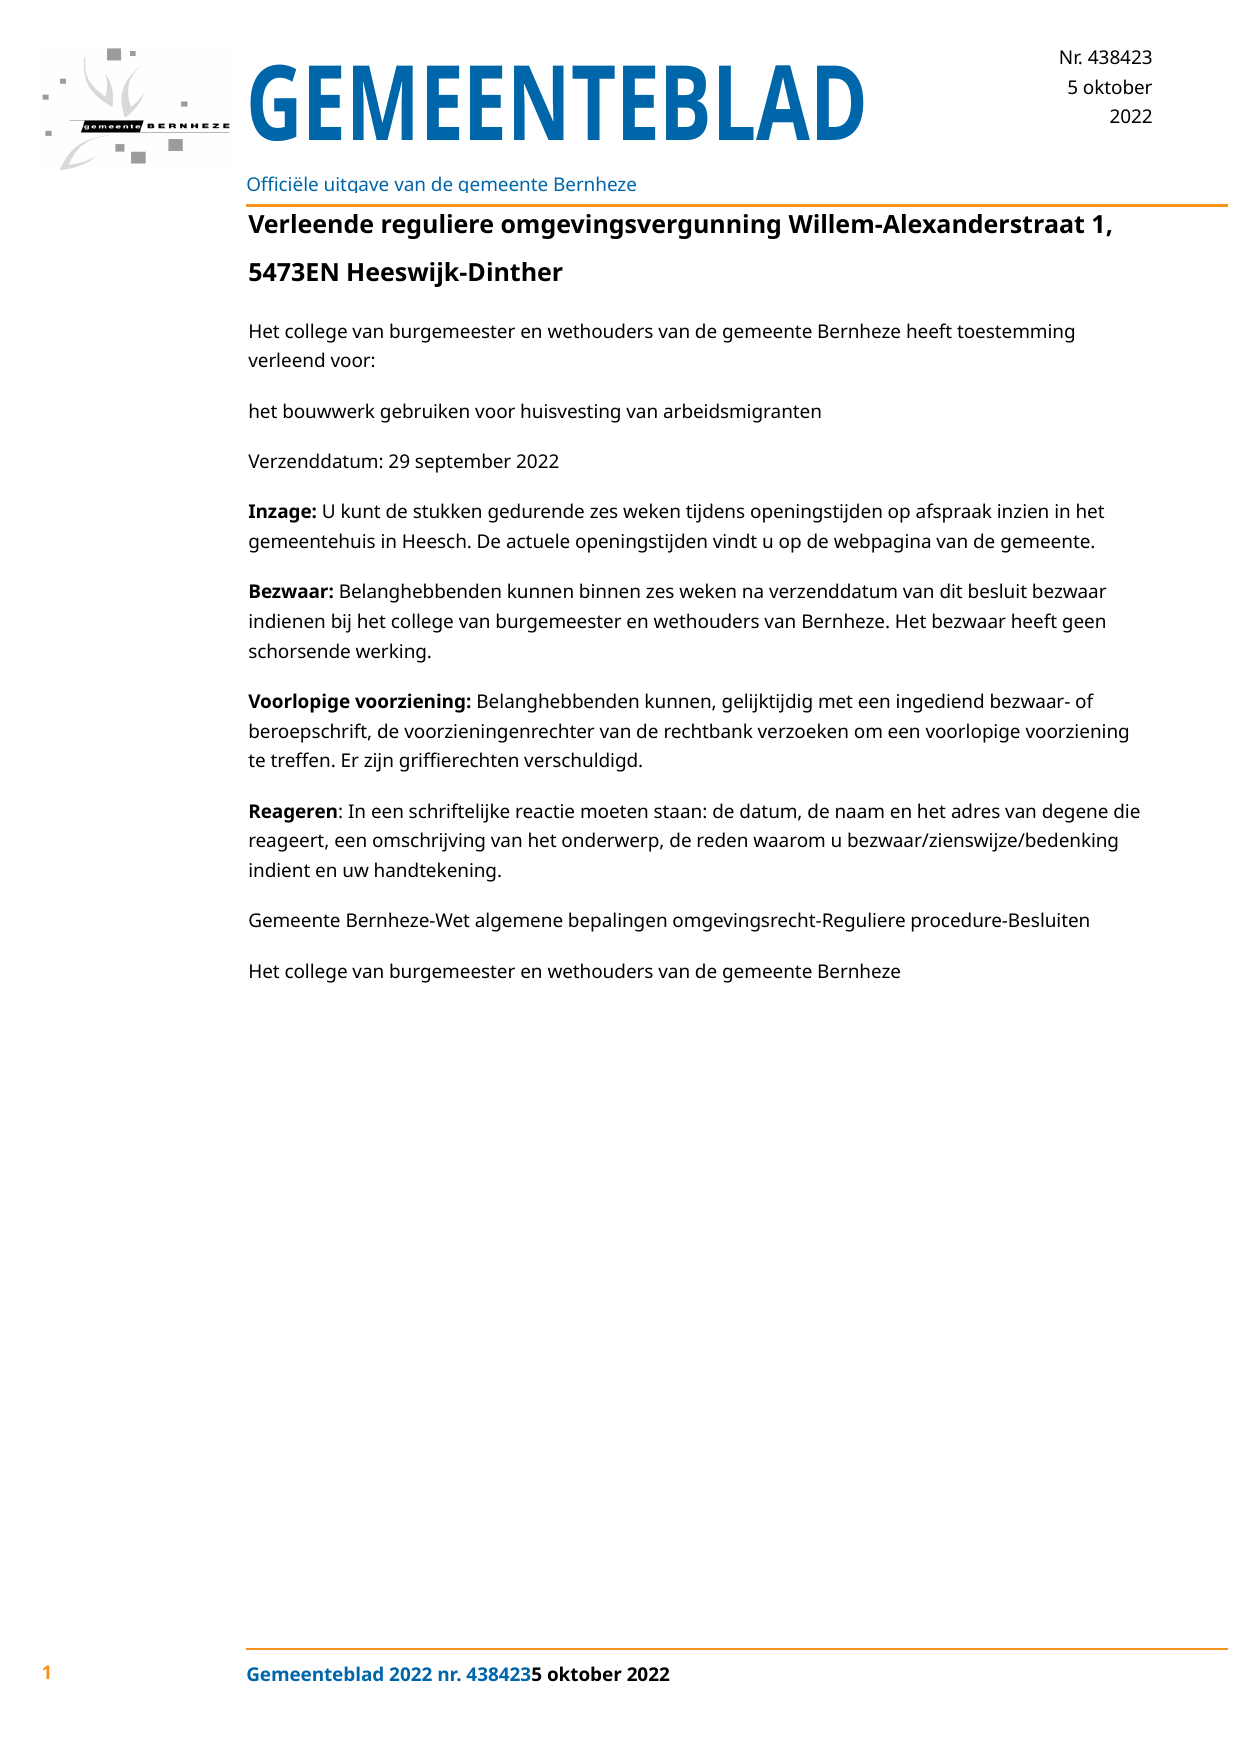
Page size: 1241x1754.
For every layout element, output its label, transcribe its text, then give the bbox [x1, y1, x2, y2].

text Bezwaar: Belanghebbenden kunnen binnen zes weken na verzenddatum van dit besluit bezwaar indienen bij het college van burgemeester en wethouders van Bernheze. Het bezwaar heeft geen schorsende werking. [248, 579, 1152, 664]
text Inzage: U kunt de stukken gedurende zes weken tijdens openingstijden op afspraak inzien in het gemeentehuis in Heesch. De actuele openingstijden vindt u op de webpagina van de gemeente. [248, 499, 1152, 554]
text Voorlopige voorziening: Belanghebbenden kunnen, gelijktijdig met een ingediend bezwaar- of beroepschrift, de voorzieningenrechter van de rechtbank verzoeken om een voorlopige voorziening te treffen. Er zijn griffierechten verschuldigd. [248, 688, 1152, 773]
text Verzenddatum: 29 september 2022 [248, 448, 1152, 474]
text Verleende reguliere omgevingsvergunning Willem-Alexanderstraat 1, 5473EN Heeswijk-Dinther [248, 207, 1152, 288]
text Reageren: In een schriftelijke reactie moeten staan: de datum, de naam en het adres van degene die reageert, een omschrijving van het onderwerp, de reden waarom u bezwaar/zienswijze/bedenking indient en uw handtekening. [248, 798, 1152, 883]
text Het college van burgemeester en wethouders van de gemeente Bernheze heeft toestemming verleend voor: [248, 318, 1152, 373]
text Het college van burgemeester en wethouders van de gemeente Bernheze [248, 958, 1152, 984]
text Gemeente Bernheze-Wet algemene bepalingen omgevingsrecht-Reguliere procedure-Besluiten [248, 907, 1152, 933]
text het bouwwerk gebruiken voor huisvesting van arbeidsmigranten [248, 398, 1152, 424]
picture [41, 47, 231, 172]
